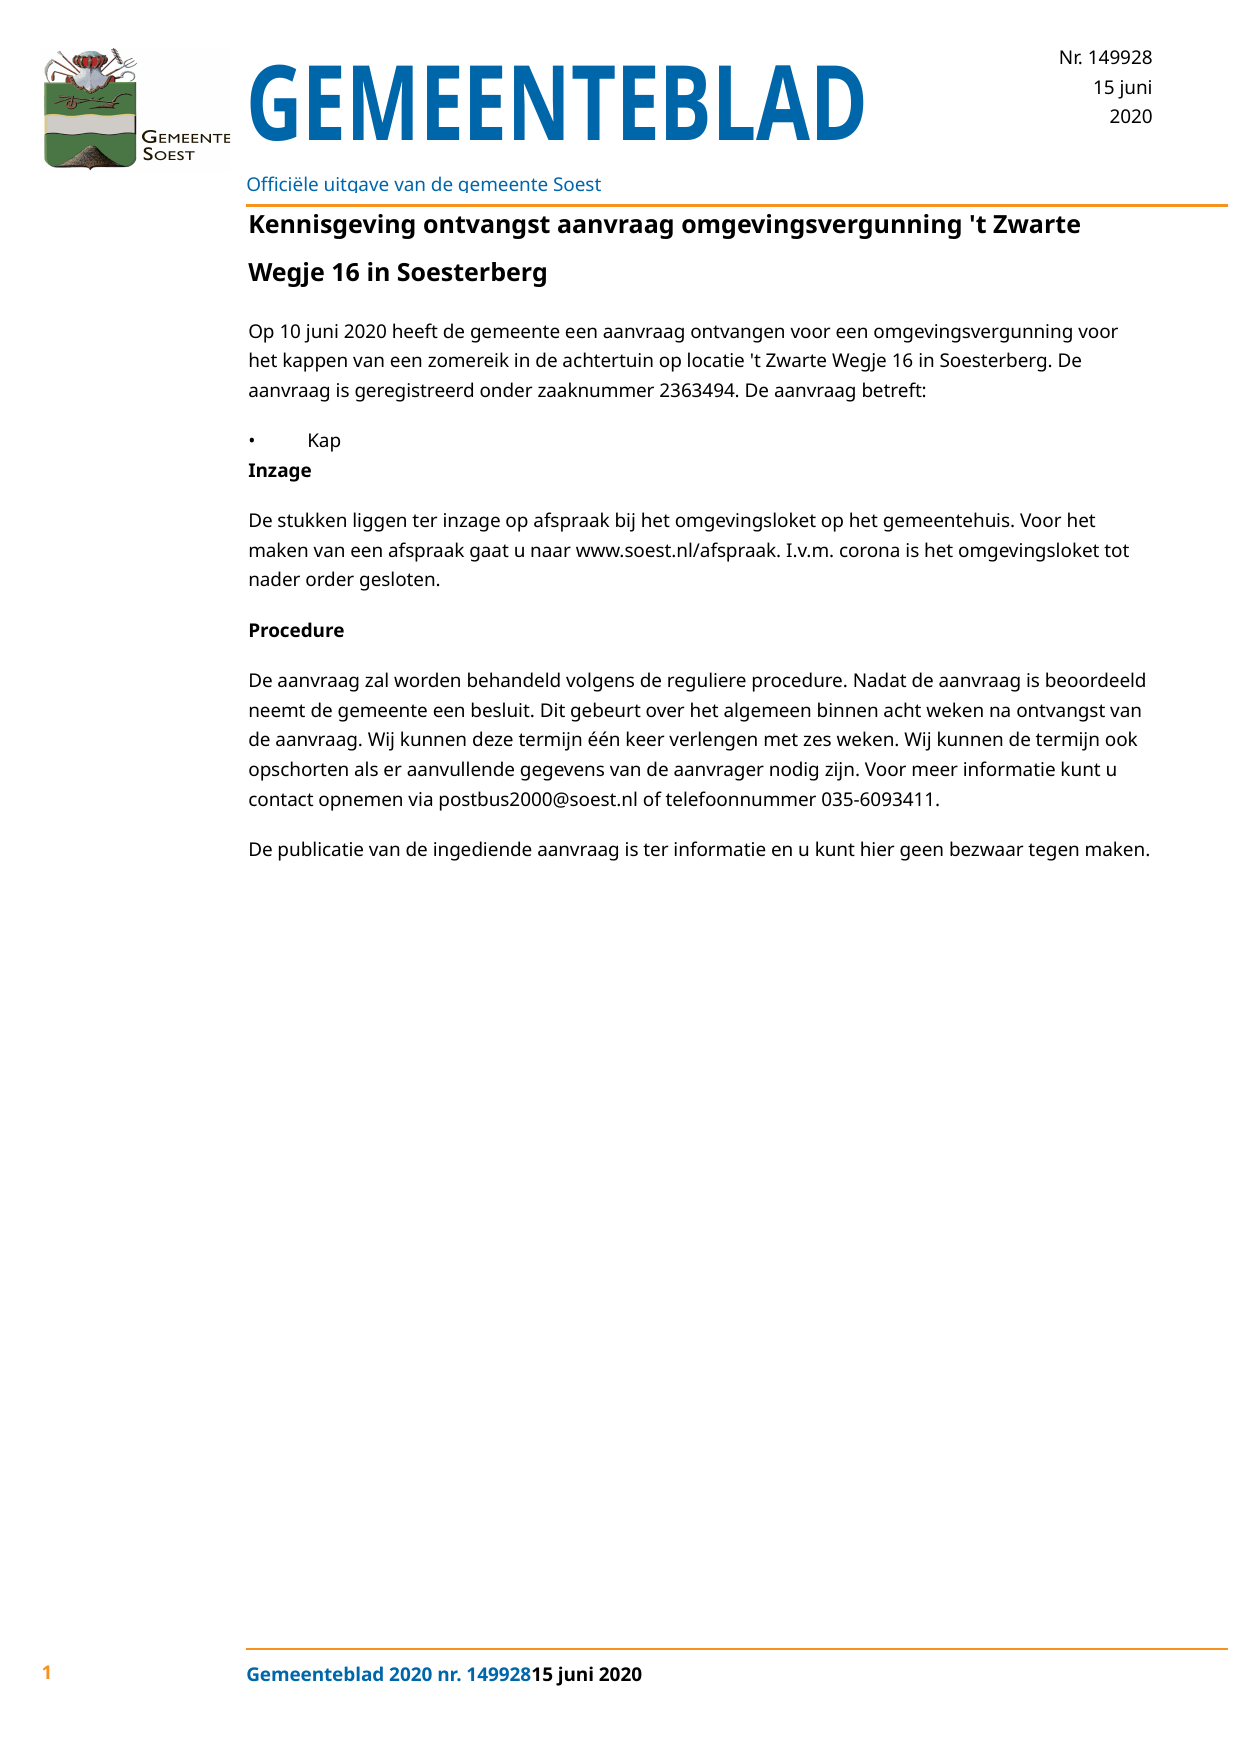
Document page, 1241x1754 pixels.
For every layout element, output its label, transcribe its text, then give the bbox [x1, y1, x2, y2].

text De stukken liggen ter inzage op afspraak bij het omgevingsloket op het gemeentehuis. Voor het maken van een afspraak gaat u naar www.soest.nl/afspraak. I.v.m. corona is het omgevingsloket tot nader order gesloten. [248, 507, 1152, 592]
text Procedure [248, 617, 1152, 643]
text De publicatie van de ingediende aanvraag is ter informatie en u kunt hier geen bezwaar tegen maken. [248, 836, 1152, 862]
text De aanvraag zal worden behandeld volgens de reguliere procedure. Nadat de aanvraag is beoordeeld neemt de gemeente een besluit. Dit gebeurt over het algemeen binnen acht weken na ontvangst van de aanvraag. Wij kunnen deze termijn één keer verlengen met zes weken. Wij kunnen de termijn ook opschorten als er aanvullende gegevens van de aanvrager nodig zijn. Voor meer informatie kunt u contact opnemen via postbus2000@soest.nl of telefoonnummer 035-6093411. [248, 667, 1152, 812]
picture [41, 47, 231, 172]
list Kap [248, 427, 1152, 453]
text Op 10 juni 2020 heeft de gemeente een aanvraag ontvangen voor een omgevingsvergunning voor het kappen van een zomereik in de achtertuin op locatie 't Zwarte Wegje 16 in Soesterberg. De aanvraag is geregistreerd onder zaaknummer 2363494. De aanvraag betreft: [248, 318, 1152, 403]
text Inzage [248, 457, 1152, 483]
text Kennisgeving ontvangst aanvraag omgevingsvergunning 't Zwarte Wegje 16 in Soesterberg [248, 207, 1152, 288]
